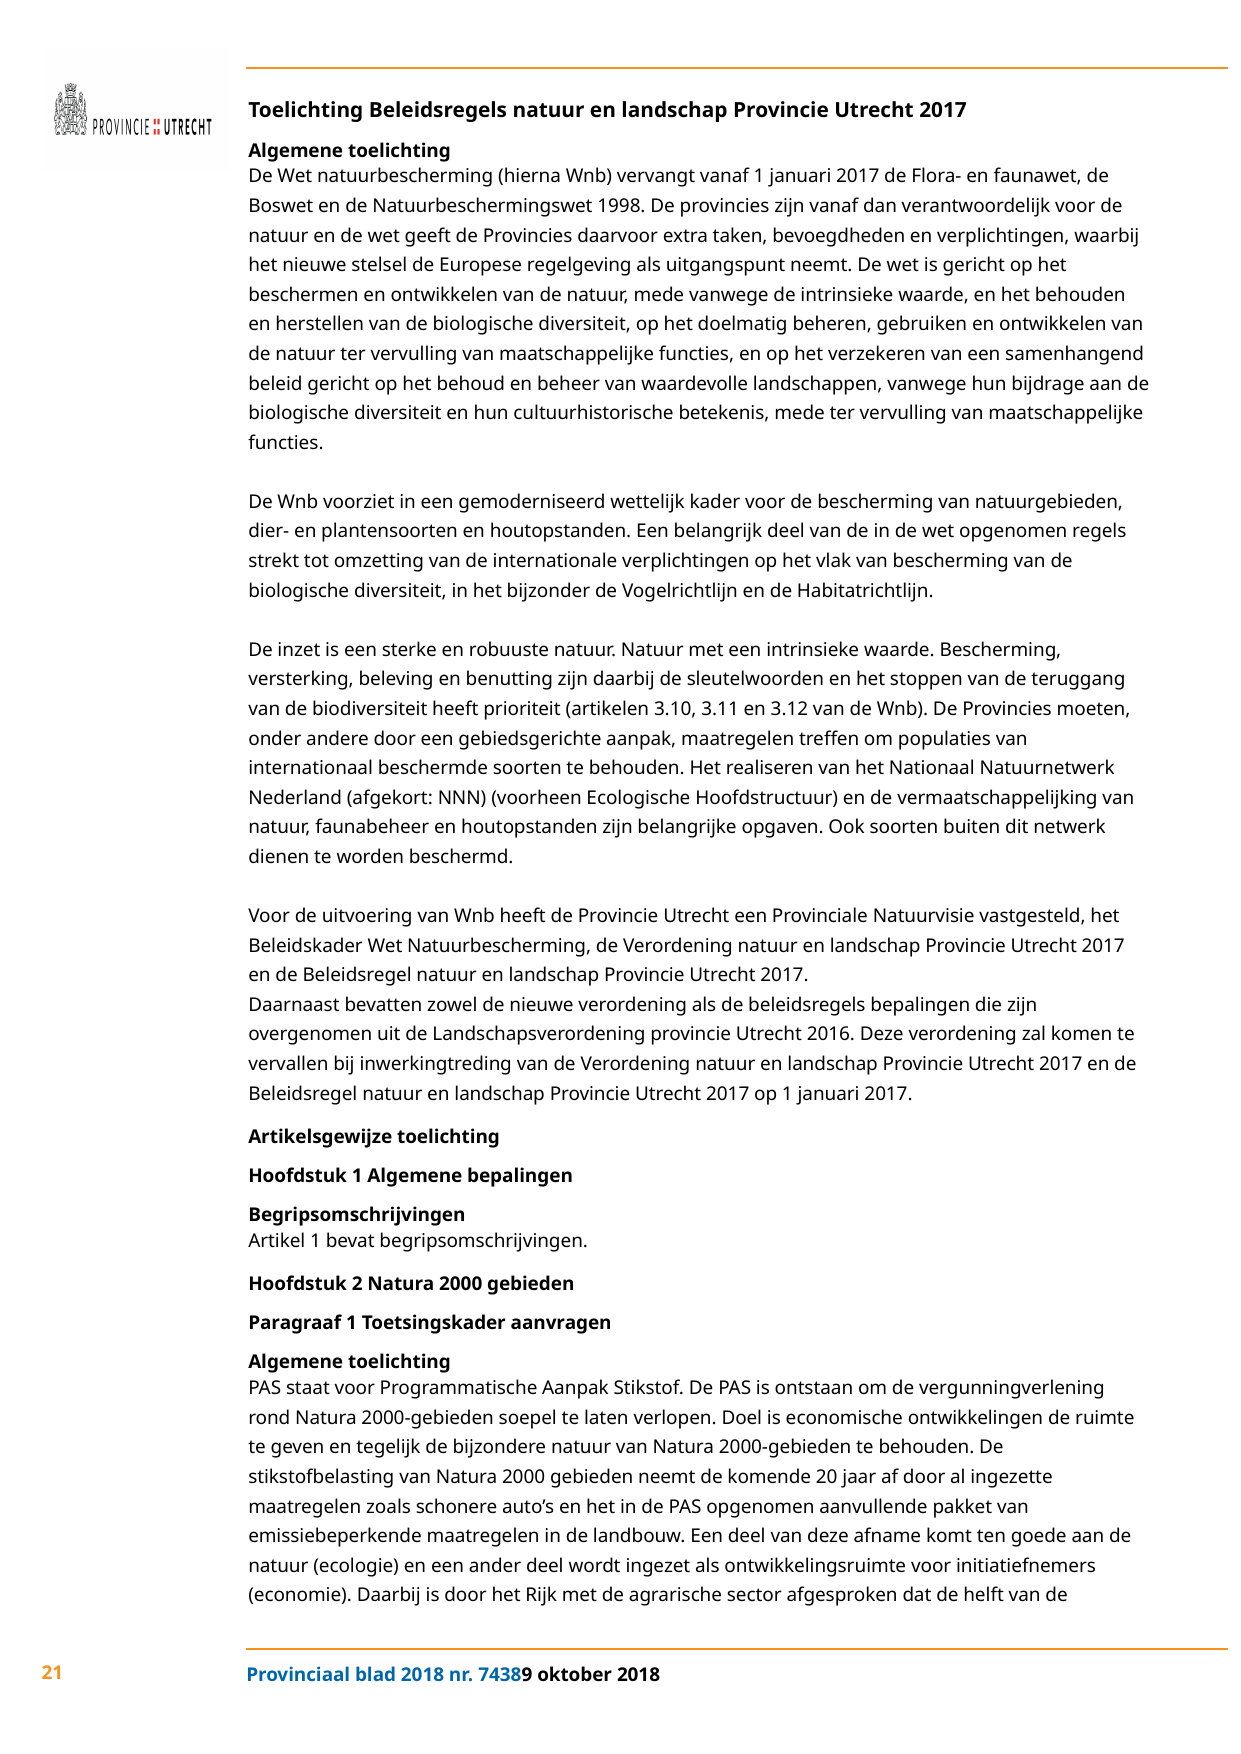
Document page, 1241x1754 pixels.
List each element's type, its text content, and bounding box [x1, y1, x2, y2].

text Artikel 1 bevat begripsomschrijvingen. [248, 1227, 1152, 1253]
text Toelichting Beleidsregels natuur en landschap Provincie Utrecht 2017 [248, 95, 1152, 123]
text Daarnaast bevatten zowel de nieuwe verordening als de beleidsregels bepalingen die zijn overgenomen uit de Landschapsverordening provincie Utrecht 2016. Deze verordening zal komen te vervallen bij inwerkingtreding van de Verordening natuur en landschap Provincie Utrecht 2017 en de Beleidsregel natuur en landschap Provincie Utrecht 2017 op 1 januari 2017. [248, 991, 1152, 1105]
text Algemene toelichting [248, 1349, 1152, 1374]
text Hoofdstuk 2 Natura 2000 gebieden [248, 1270, 1152, 1296]
text De Wet natuurbescherming (hierna Wnb) vervangt vanaf 1 januari 2017 de Flora- en faunawet, de Boswet en de Natuurbeschermingswet 1998. De provincies zijn vanaf dan verantwoordelijk voor de natuur en de wet geeft de Provincies daarvoor extra taken, bevoegdheden en verplichtingen, waarbij het nieuwe stelsel de Europese regelgeving als uitgangspunt neemt. De wet is gericht op het beschermen en ontwikkelen van de natuur, mede vanwege de intrinsieke waarde, en het behouden en herstellen van de biologische diversiteit, op het doelmatig beheren, gebruiken en ontwikkelen van de natuur ter vervulling van maatschappelijke functies, en op het verzekeren van een samenhangend beleid gericht op het behoud en beheer van waardevolle landschappen, vanwege hun bijdrage aan de biologische diversiteit en hun cultuurhistorische betekenis, mede ter vervulling van maatschappelijke functies. [248, 163, 1152, 454]
text Artikelsgewijze toelichting [248, 1123, 1152, 1148]
text PAS staat voor Programmatische Aanpak Stikstof. De PAS is ontstaan om de vergunningverlening rond Natura 2000-gebieden soepel te laten verlopen. Doel is economische ontwikkelingen de ruimte te geven en tegelijk de bijzondere natuur van Natura 2000-gebieden te behouden. De stikstofbelasting van Natura 2000 gebieden neemt de komende 20 jaar af door al ingezette maatregelen zoals schonere auto’s en het in de PAS opgenomen aanvullende pakket van emissiebeperkende maatregelen in de landbouw. Een deel van deze afname komt ten goede aan de natuur (ecologie) en een ander deel wordt ingezet als ontwikkelingsruimte voor initiatiefnemers (economie). Daarbij is door het Rijk met de agrarische sector afgesproken dat de helft van de [248, 1374, 1152, 1607]
text Voor de uitvoering van Wnb heeft de Provincie Utrecht een Provinciale Natuurvisie vastgesteld, het Beleidskader Wet Natuurbescherming, de Verordening natuur en landschap Provincie Utrecht 2017 en de Beleidsregel natuur en landschap Provincie Utrecht 2017. [248, 902, 1152, 987]
text Paragraaf 1 Toetsingskader aanvragen [248, 1309, 1152, 1335]
text De Wnb voorziet in een gemoderniseerd wettelijk kader voor de bescherming van natuurgebieden, dier- en plantensoorten en houtopstanden. Een belangrijk deel van de in de wet opgenomen regels strekt tot omzetting van de internationale verplichtingen op het vlak van bescherming van de biologische diversiteit, in het bijzonder de Vogelrichtlijn en de Habitatrichtlijn. [248, 488, 1152, 602]
text Algemene toelichting [248, 137, 1152, 163]
text De inzet is een sterke en robuuste natuur. Natuur met een intrinsieke waarde. Bescherming, versterking, beleving en benutting zijn daarbij de sleutelwoorden en het stoppen van de teruggang van de biodiversiteit heeft prioriteit (artikelen 3.10, 3.11 en 3.12 van de Wnb). De Provincies moeten, onder andere door een gebiedsgerichte aanpak, maatregelen treffen om populaties van internationaal beschermde soorten te behouden. Het realiseren van het Nationaal Natuurnetwerk Nederland (afgekort: NNN) (voorheen Ecologische Hoofdstructuur) en de vermaatschappelijking van natuur, faunabeheer en houtopstanden zijn belangrijke opgaven. Ook soorten buiten dit netwerk dienen te worden beschermd. [248, 636, 1152, 869]
text Begripsomschrijvingen [248, 1201, 1152, 1227]
text Hoofdstuk 1 Algemene bepalingen [248, 1162, 1152, 1188]
picture [41, 47, 231, 172]
